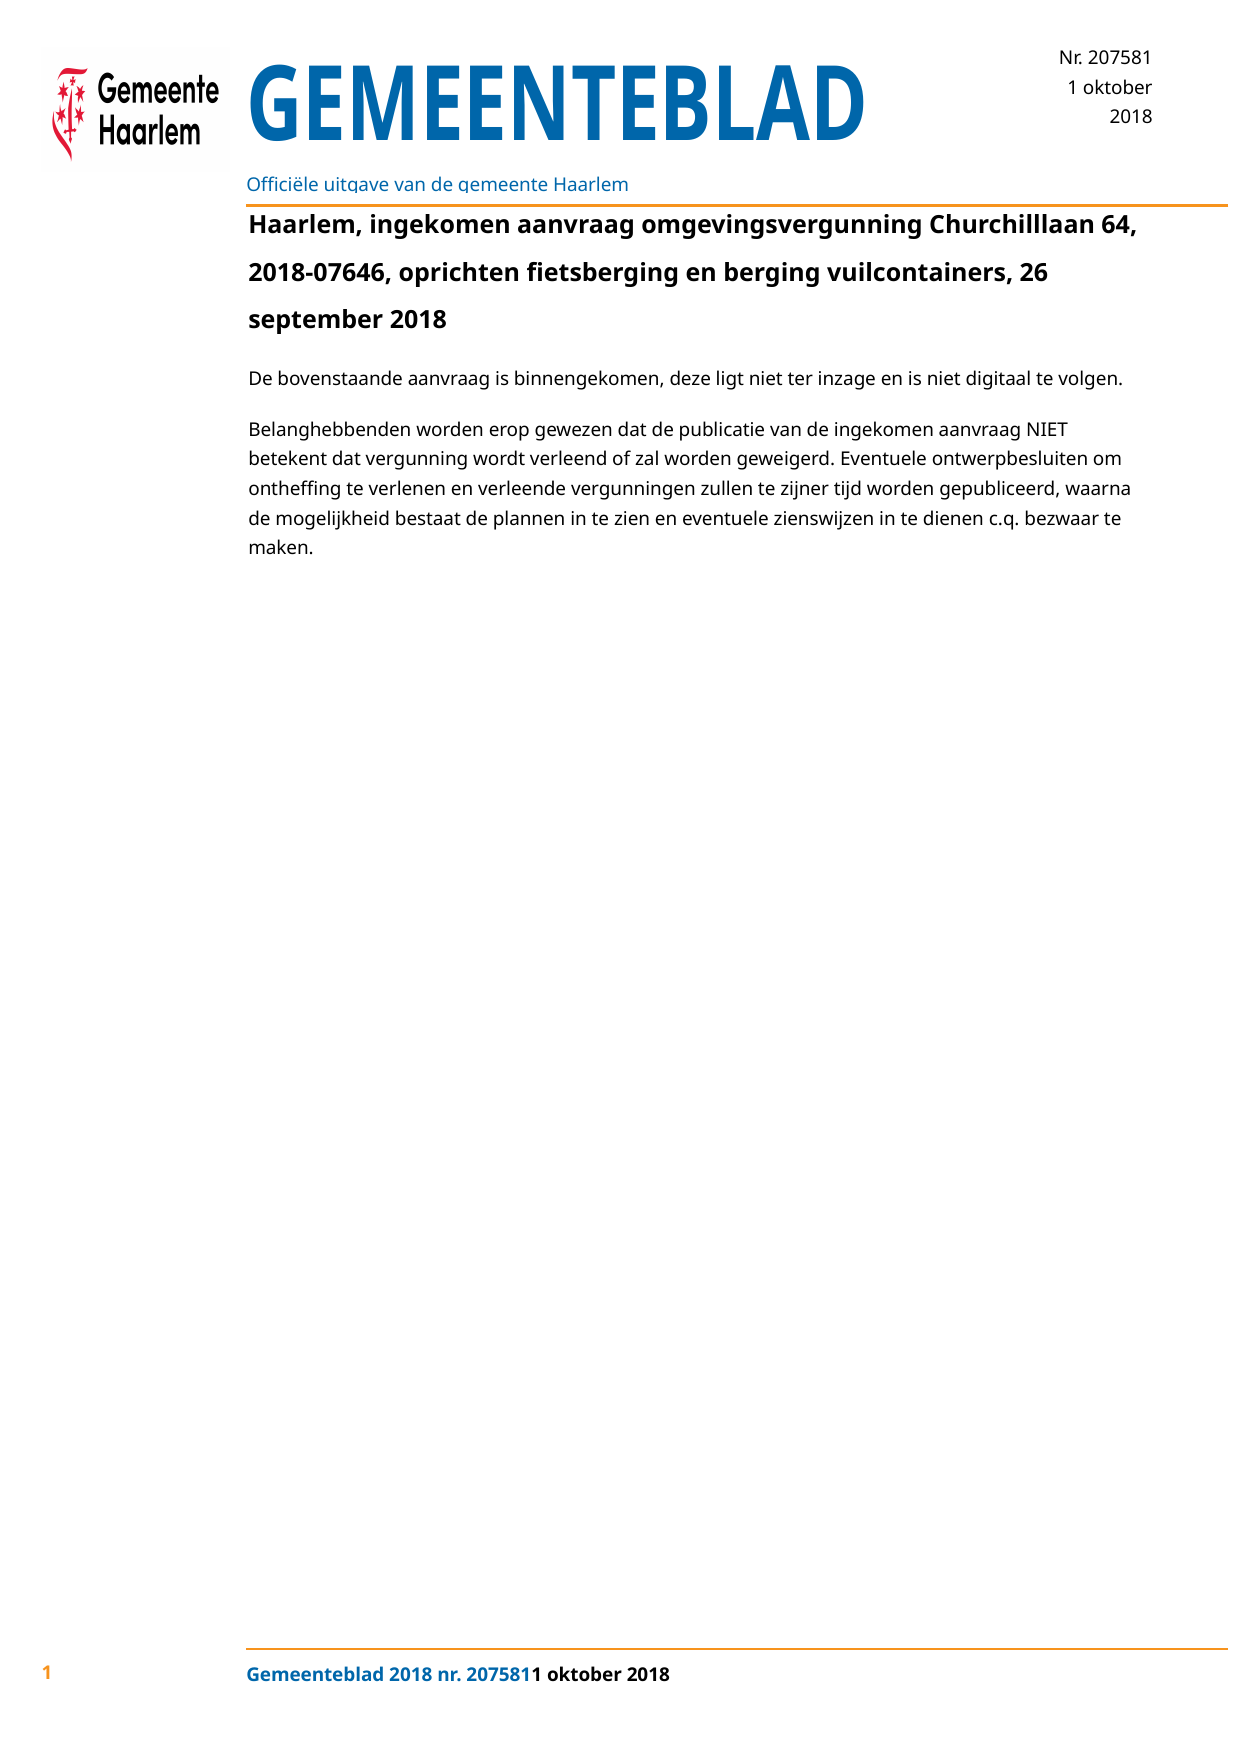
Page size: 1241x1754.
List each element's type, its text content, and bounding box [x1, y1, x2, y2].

text Belanghebbenden worden erop gewezen dat de publicatie van de ingekomen aanvraag NIET betekent dat vergunning wordt verleend of zal worden geweigerd. Eventuele ontwerpbesluiten om ontheffing te verlenen en verleende vergunningen zullen te zijner tijd worden gepubliceerd, waarna de mogelijkheid bestaat de plannen in te zien en eventuele zienswijzen in te dienen c.q. bezwaar te maken. [248, 416, 1152, 560]
text Haarlem, ingekomen aanvraag omgevingsvergunning Churchilllaan 64, 2018-07646, oprichten fietsberging en berging vuilcontainers, 26 september 2018 [248, 207, 1152, 336]
text De bovenstaande aanvraag is binnengekomen, deze ligt niet ter inzage en is niet digitaal te volgen. [248, 366, 1152, 391]
picture [41, 47, 231, 172]
